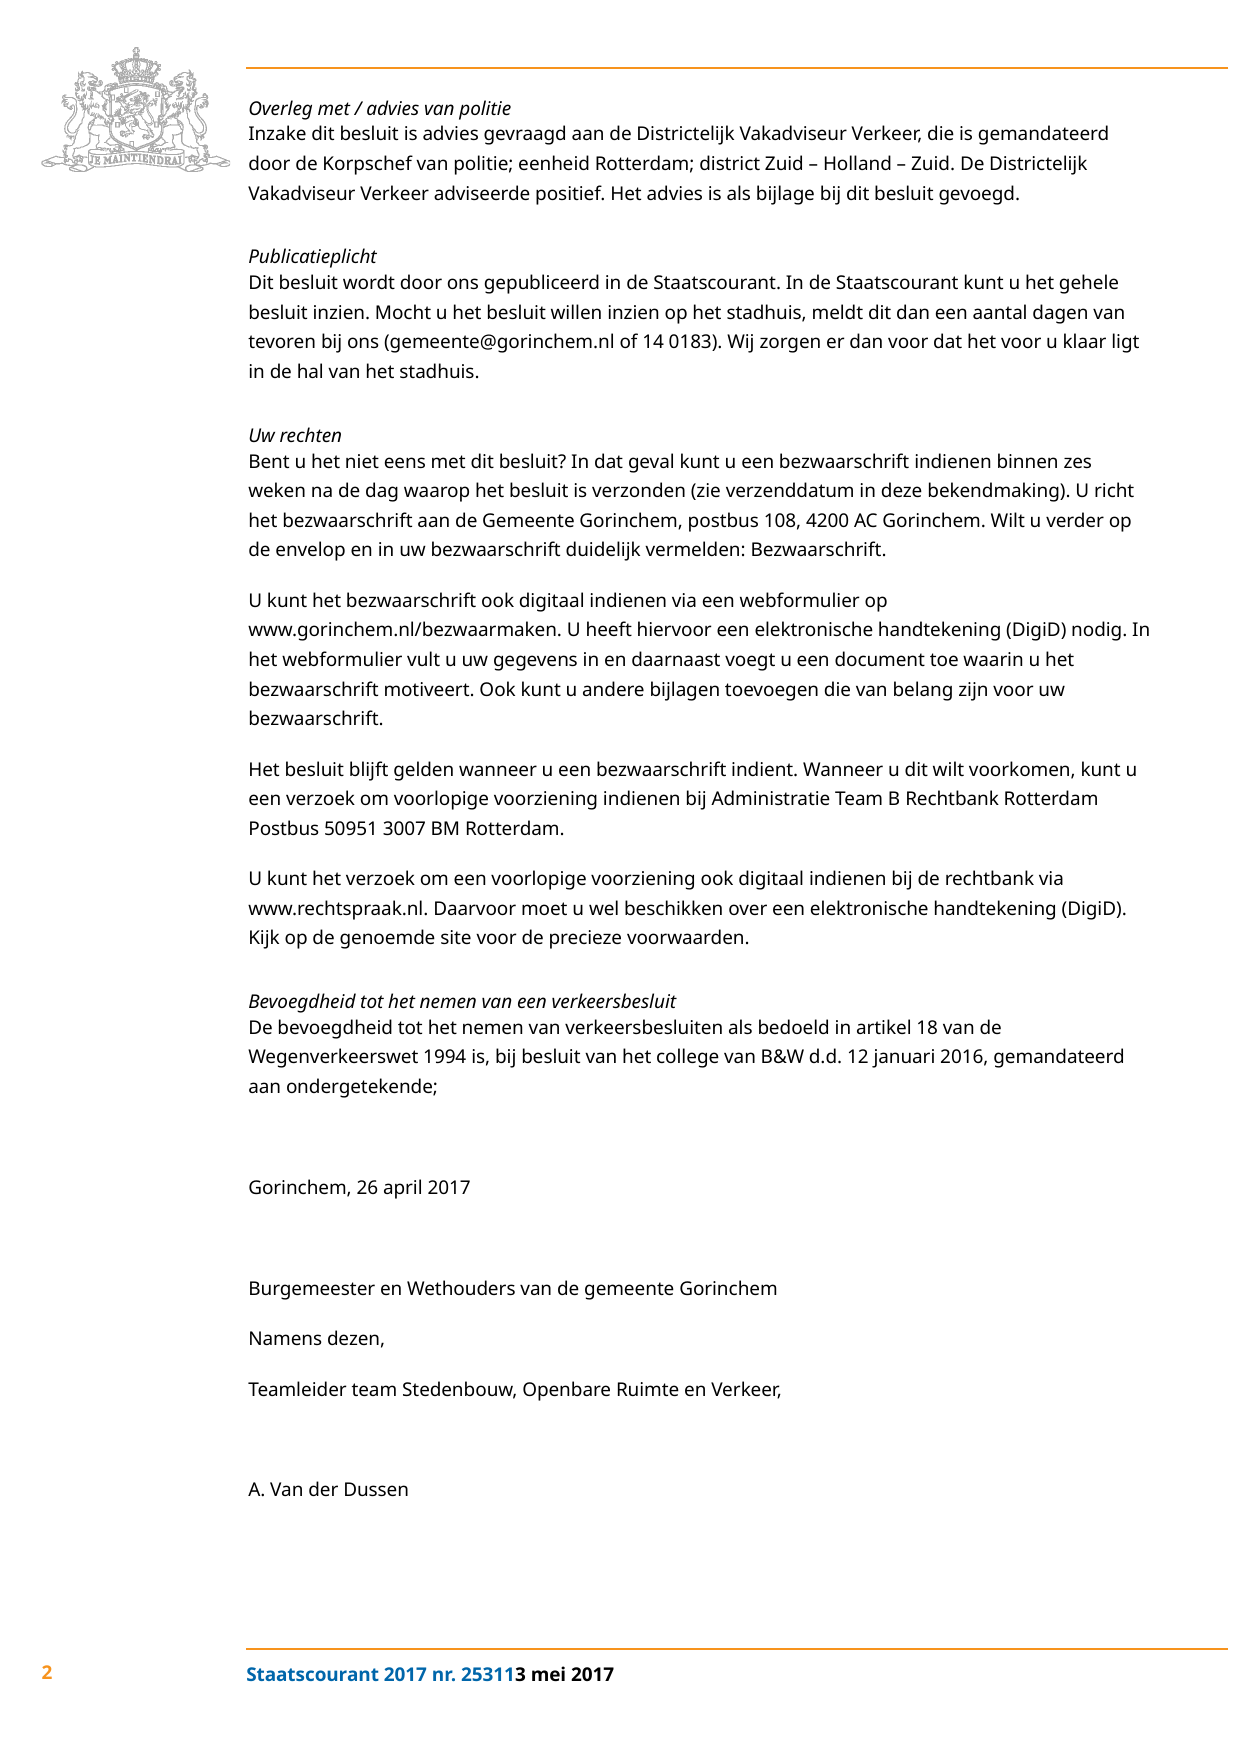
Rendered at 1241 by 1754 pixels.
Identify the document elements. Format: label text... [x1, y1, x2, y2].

text Namens dezen, [248, 1325, 1152, 1351]
text A. Van der Dussen [248, 1477, 1152, 1502]
text Dit besluit wordt door ons gepubliceerd in de Staatscourant. In de Staatscourant kunt u het gehele besluit inzien. Mocht u het besluit willen inzien op het stadhuis, meldt dit dan een aantal dagen van tevoren bij ons (gemeente@gorinchem.nl of 14 0183). Wij zorgen er dan voor dat het voor u klaar ligt in de hal van het stadhuis. [248, 269, 1152, 384]
text Burgemeester en Wethouders van de gemeente Gorinchem [248, 1275, 1152, 1301]
text Overleg met / advies van politie [248, 95, 1152, 121]
text Publicatieplicht [248, 244, 1152, 269]
text Teamleider team Stedenbouw, Openbare Ruimte en Verkeer, [248, 1376, 1152, 1402]
text Bent u het niet eens met dit besluit? In dat geval kunt u een bezwaarschrift indienen binnen zes weken na de dag waarop het besluit is verzonden (zie verzenddatum in deze bekendmaking). U richt het bezwaarschrift aan de Gemeente Gorinchem, postbus 108, 4200 AC Gorinchem. Wilt u verder op de envelop en in uw bezwaarschrift duidelijk vermelden: Bezwaarschrift. [248, 448, 1152, 562]
text U kunt het verzoek om een voorlopige voorziening ook digitaal indienen bij de rechtbank via www.rechtspraak.nl. Daarvoor moet u wel beschikken over een elektronische handtekening (DigiD). Kijk op de genoemde site voor de precieze voorwaarden. [248, 865, 1152, 950]
picture [41, 47, 231, 172]
text Inzake dit besluit is advies gevraagd aan de Districtelijk Vakadviseur Verkeer, die is gemandateerd door de Korpschef van politie; eenheid Rotterdam; district Zuid – Holland – Zuid. De Districtelijk Vakadviseur Verkeer adviseerde positief. Het advies is als bijlage bij dit besluit gevoegd. [248, 121, 1152, 205]
text Bevoegdheid tot het nemen van een verkeersbesluit [248, 988, 1152, 1014]
text Gorinchem, 26 april 2017 [248, 1174, 1152, 1200]
text De bevoegdheid tot het nemen van verkeersbesluiten als bedoeld in artikel 18 van de Wegenverkeerswet 1994 is, bij besluit van het college van B&W d.d. 12 januari 2016, gemandateerd aan ondergetekende; [248, 1014, 1152, 1099]
text Het besluit blijft gelden wanneer u een bezwaarschrift indient. Wanneer u dit wilt voorkomen, kunt u een verzoek om voorlopige voorziening indienen bij Administratie Team B Rechtbank Rotterdam Postbus 50951 3007 BM Rotterdam. [248, 756, 1152, 841]
text Uw rechten [248, 422, 1152, 448]
text U kunt het bezwaarschrift ook digitaal indienen via een webformulier op www.gorinchem.nl/bezwaarmaken. U heeft hiervoor een elektronische handtekening (DigiD) nodig. In het webformulier vult u uw gegevens in en daarnaast voegt u een document toe waarin u het bezwaarschrift motiveert. Ook kunt u andere bijlagen toevoegen die van belang zijn voor uw bezwaarschrift. [248, 587, 1152, 731]
